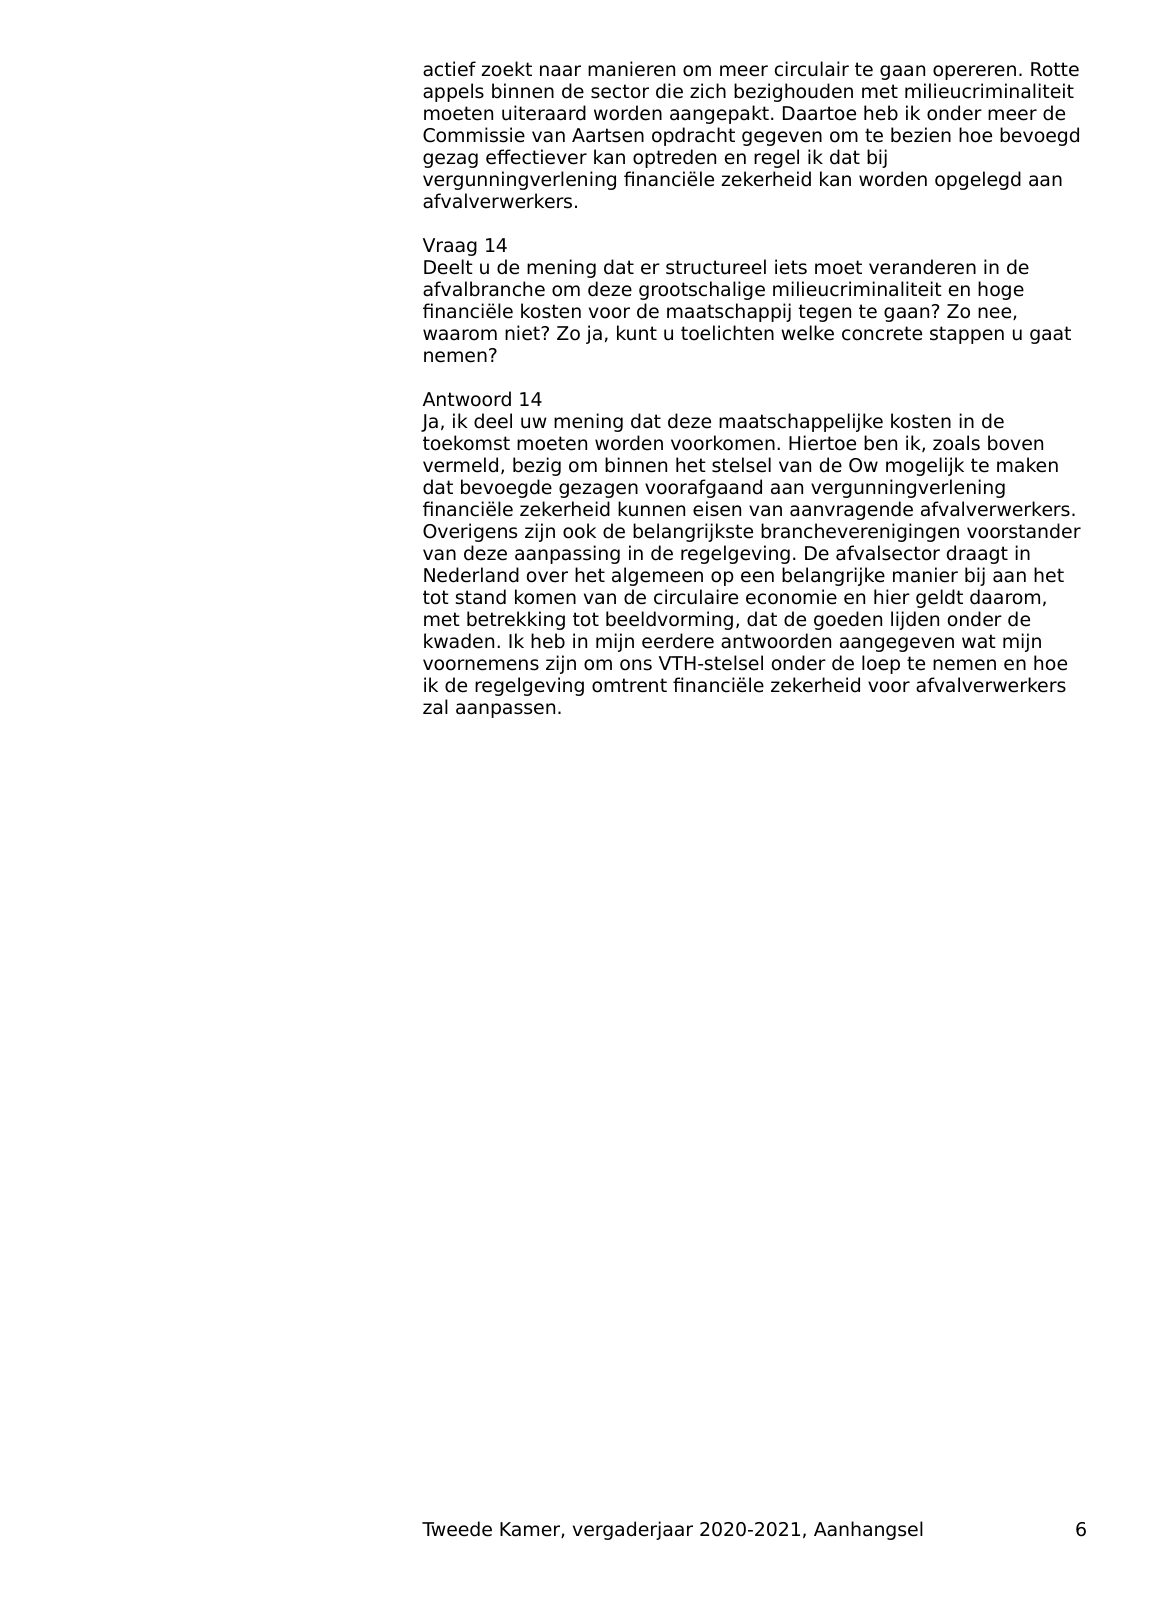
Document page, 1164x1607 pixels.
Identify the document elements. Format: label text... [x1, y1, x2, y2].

text Vraag 14 [422, 235, 1087, 257]
text Deelt u de mening dat er structureel iets moet veranderen in de afvalbranche om deze grootschalige milieucriminaliteit en hoge financiële kosten voor de maatschappij tegen te gaan? Zo nee, waarom niet? Zo ja, kunt u toelichten welke concrete stappen u gaat nemen? [422, 257, 1087, 367]
text actief zoekt naar manieren om meer circulair te gaan opereren. Rotte appels binnen de sector die zich bezighouden met milieucriminaliteit moeten uiteraard worden aangepakt. Daartoe heb ik onder meer de Commissie van Aartsen opdracht gegeven om te bezien hoe bevoegd gezag effectiever kan optreden en regel ik dat bij vergunningverlening financiële zekerheid kan worden opgelegd aan afvalverwerkers. [422, 59, 1087, 213]
text Ja, ik deel uw mening dat deze maatschappelijke kosten in de toekomst moeten worden voorkomen. Hiertoe ben ik, zoals boven vermeld, bezig om binnen het stelsel van de Ow mogelijk te maken dat bevoegde gezagen voorafgaand aan vergunningverlening financiële zekerheid kunnen eisen van aanvragende afvalverwerkers. Overigens zijn ook de belangrijkste brancheverenigingen voorstander van deze aanpassing in de regelgeving. De afvalsector draagt in Nederland over het algemeen op een belangrijke manier bij aan het tot stand komen van de circulaire economie en hier geldt daarom, met betrekking tot beeldvorming, dat de goeden lijden onder de kwaden. Ik heb in mijn eerdere antwoorden aangegeven wat mijn voornemens zijn om ons VTH-stelsel onder de loep te nemen en hoe ik de regelgeving omtrent financiële zekerheid voor afvalverwerkers zal aanpassen. [422, 411, 1087, 719]
text Antwoord 14 [422, 389, 1087, 411]
